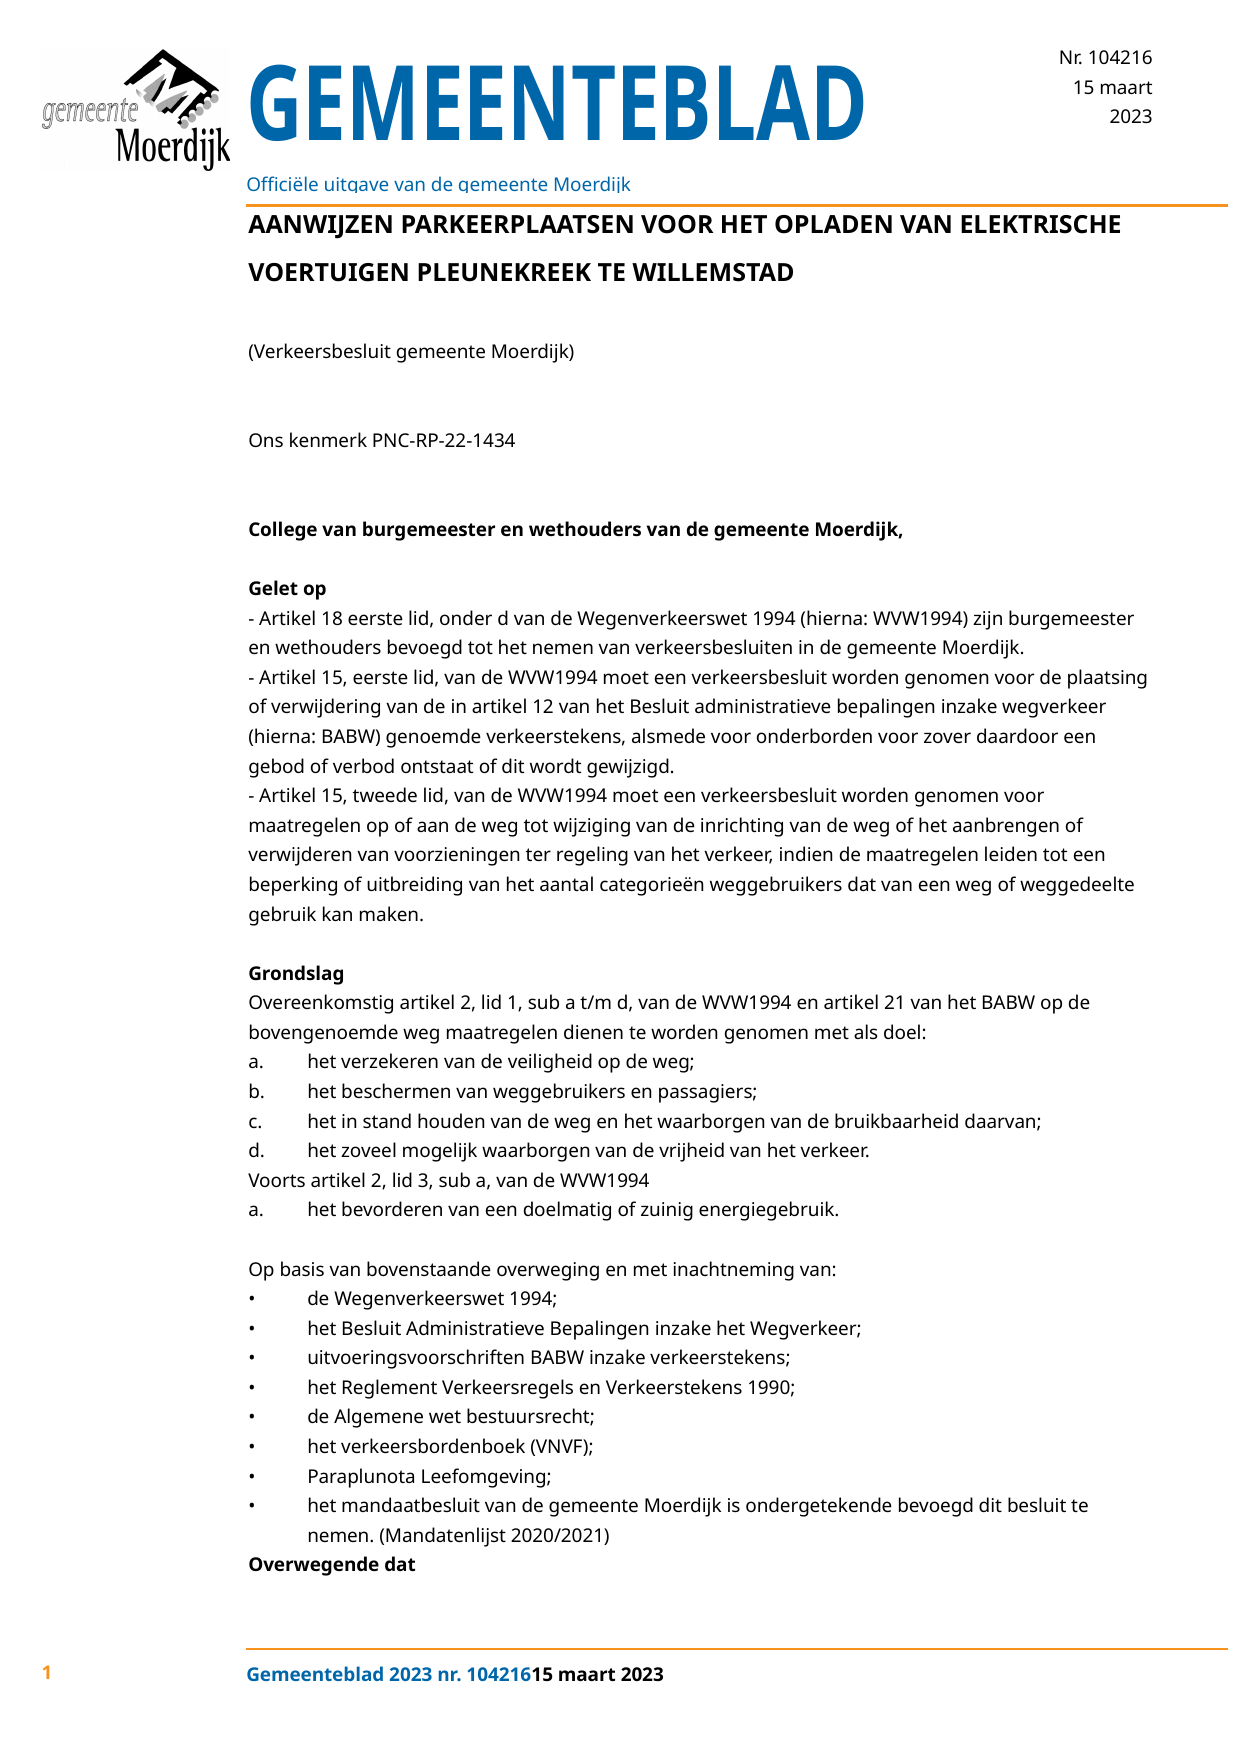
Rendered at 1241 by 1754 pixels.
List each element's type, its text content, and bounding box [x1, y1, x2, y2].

text - Artikel 18 eerste lid, onder d van de Wegenverkeerswet 1994 (hierna: WVW1994) zijn burgemeester en wethouders bevoegd tot het nemen van verkeersbesluiten in de gemeente Moerdijk. [248, 605, 1152, 660]
text Voorts artikel 2, lid 3, sub a, van de WVW1994 [248, 1167, 1152, 1193]
list het beschermen van weggebruikers en passagiers; [248, 1078, 1152, 1104]
list de Wegenverkeerswet 1994; [248, 1285, 1152, 1311]
list het verkeersbordenboek (VNVF); [248, 1433, 1152, 1459]
list het verzekeren van de veiligheid op de weg; [248, 1049, 1152, 1074]
text College van burgemeester en wethouders van de gemeente Moerdijk, [248, 516, 1152, 542]
text - Artikel 15, tweede lid, van de WVW1994 moet een verkeersbesluit worden genomen voor maatregelen op of aan de weg tot wijziging van de inrichting van de weg of het aanbrengen of verwijderen van voorzieningen ter regeling van het verkeer, indien de maatregelen leiden tot een beperking of uitbreiding van het aantal categorieën weggebruikers dat van een weg of weggedeelte gebruik kan maken. [248, 782, 1152, 926]
text AANWIJZEN PARKEERPLAATSEN VOOR HET OPLADEN VAN ELEKTRISCHE VOERTUIGEN PLEUNEKREEK TE WILLEMSTAD [248, 207, 1152, 288]
text Overeenkomstig artikel 2, lid 1, sub a t/m d, van de WVW1994 en artikel 21 van het BABW op de bovengenoemde weg maatregelen dienen te worden genomen met als doel: [248, 989, 1152, 1045]
text Ons kenmerk PNC-RP-22-1434 [248, 427, 1152, 453]
list het Reglement Verkeersregels en Verkeerstekens 1990; [248, 1374, 1152, 1400]
list Paraplunota Leefomgeving; [248, 1463, 1152, 1488]
text Grondslag [248, 960, 1152, 986]
text Overwegende dat [248, 1552, 1152, 1577]
list het bevorderen van een doelmatig of zuinig energiegebruik. [248, 1197, 1152, 1222]
list uitvoeringsvoorschriften BABW inzake verkeerstekens; [248, 1344, 1152, 1370]
list het in stand houden van de weg en het waarborgen van de bruikbaarheid daarvan; [248, 1108, 1152, 1133]
list het mandaatbesluit van de gemeente Moerdijk is ondergetekende bevoegd dit besluit te nemen. (Mandatenlijst 2020/2021) [248, 1492, 1152, 1548]
picture [41, 47, 231, 172]
text Op basis van bovenstaande overweging en met inachtneming van: [248, 1256, 1152, 1281]
text - Artikel 15, eerste lid, van de WVW1994 moet een verkeersbesluit worden genomen voor de plaatsing of verwijdering van de in artikel 12 van het Besluit administratieve bepalingen inzake wegverkeer (hierna: BABW) genoemde verkeerstekens, alsmede voor onderborden voor zover daardoor een gebod of verbod ontstaat of dit wordt gewijzigd. [248, 664, 1152, 778]
text (Verkeersbesluit gemeente Moerdijk) [248, 339, 1152, 364]
text Gelet op [248, 575, 1152, 601]
list het zoveel mogelijk waarborgen van de vrijheid van het verkeer. [248, 1137, 1152, 1163]
list het Besluit Administratieve Bepalingen inzake het Wegverkeer; [248, 1315, 1152, 1341]
list de Algemene wet bestuursrecht; [248, 1404, 1152, 1429]
